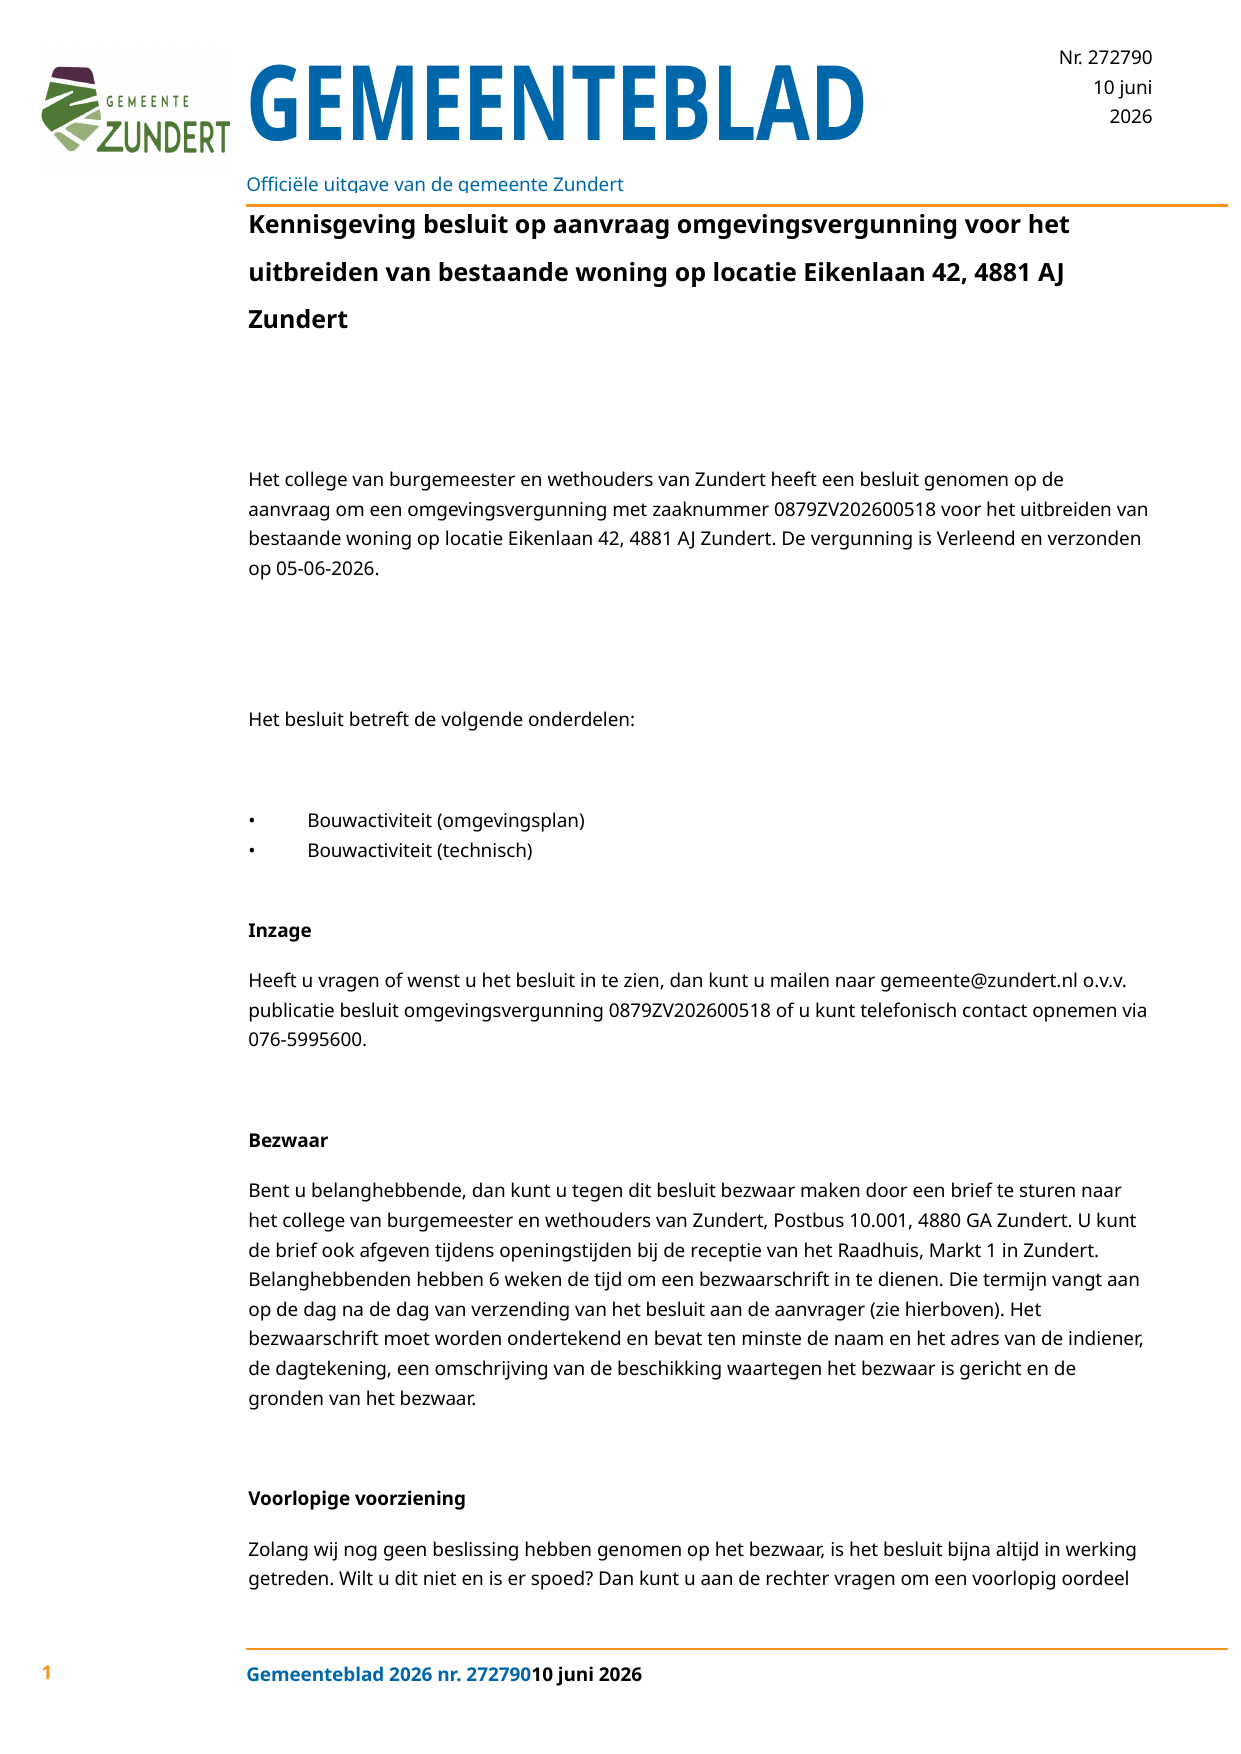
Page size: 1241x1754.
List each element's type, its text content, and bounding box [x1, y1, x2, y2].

text Het besluit betreft de volgende onderdelen: [248, 706, 1152, 732]
list Bouwactiviteit (omgevingsplan) [248, 807, 1152, 833]
picture [41, 47, 231, 172]
text Het college van burgemeester en wethouders van Zundert heeft een besluit genomen op de aanvraag om een omgevingsvergunning met zaaknummer 0879ZV202600518 voor het uitbreiden van bestaande woning op locatie Eikenlaan 42, 4881 AJ Zundert. De vergunning is Verleend en verzonden op 05-06-2026. [248, 466, 1152, 581]
text Bent u belanghebbende, dan kunt u tegen dit besluit bezwaar maken door een brief te sturen naar het college van burgemeester en wethouders van Zundert, Postbus 10.001, 4880 GA Zundert. U kunt de brief ook afgeven tijdens openingstijden bij de receptie van het Raadhuis, Markt 1 in Zundert. Belanghebbenden hebben 6 weken de tijd om een bezwaarschrift in te dienen. Die termijn vangt aan op de dag na de dag van verzending van het besluit aan de aanvrager (zie hierboven). Het bezwaarschrift moet worden ondertekend en bevat ten minste de naam en het adres van de indiener, de dagtekening, een omschrijving van de beschikking waartegen het bezwaar is gericht en de gronden van het bezwaar. [248, 1178, 1152, 1410]
text Inzage [248, 917, 1152, 942]
text Bezwaar [248, 1127, 1152, 1153]
list Bouwactiviteit (technisch) [248, 837, 1152, 862]
text Heeft u vragen of wenst u het besluit in te zien, dan kunt u mailen naar gemeente@zundert.nl o.v.v. publicatie besluit omgevingsvergunning 0879ZV202600518 of u kunt telefonisch contact opnemen via 076-5995600. [248, 967, 1152, 1052]
text Voorlopige voorziening [248, 1486, 1152, 1511]
text Zolang wij nog geen beslissing hebben genomen op het bezwaar, is het besluit bijna altijd in werking getreden. Wilt u dit niet en is er spoed? Dan kunt u aan de rechter vragen om een voorlopig oordeel [248, 1536, 1152, 1591]
text Kennisgeving besluit op aanvraag omgevingsvergunning voor het uitbreiden van bestaande woning op locatie Eikenlaan 42, 4881 AJ Zundert [248, 207, 1152, 336]
